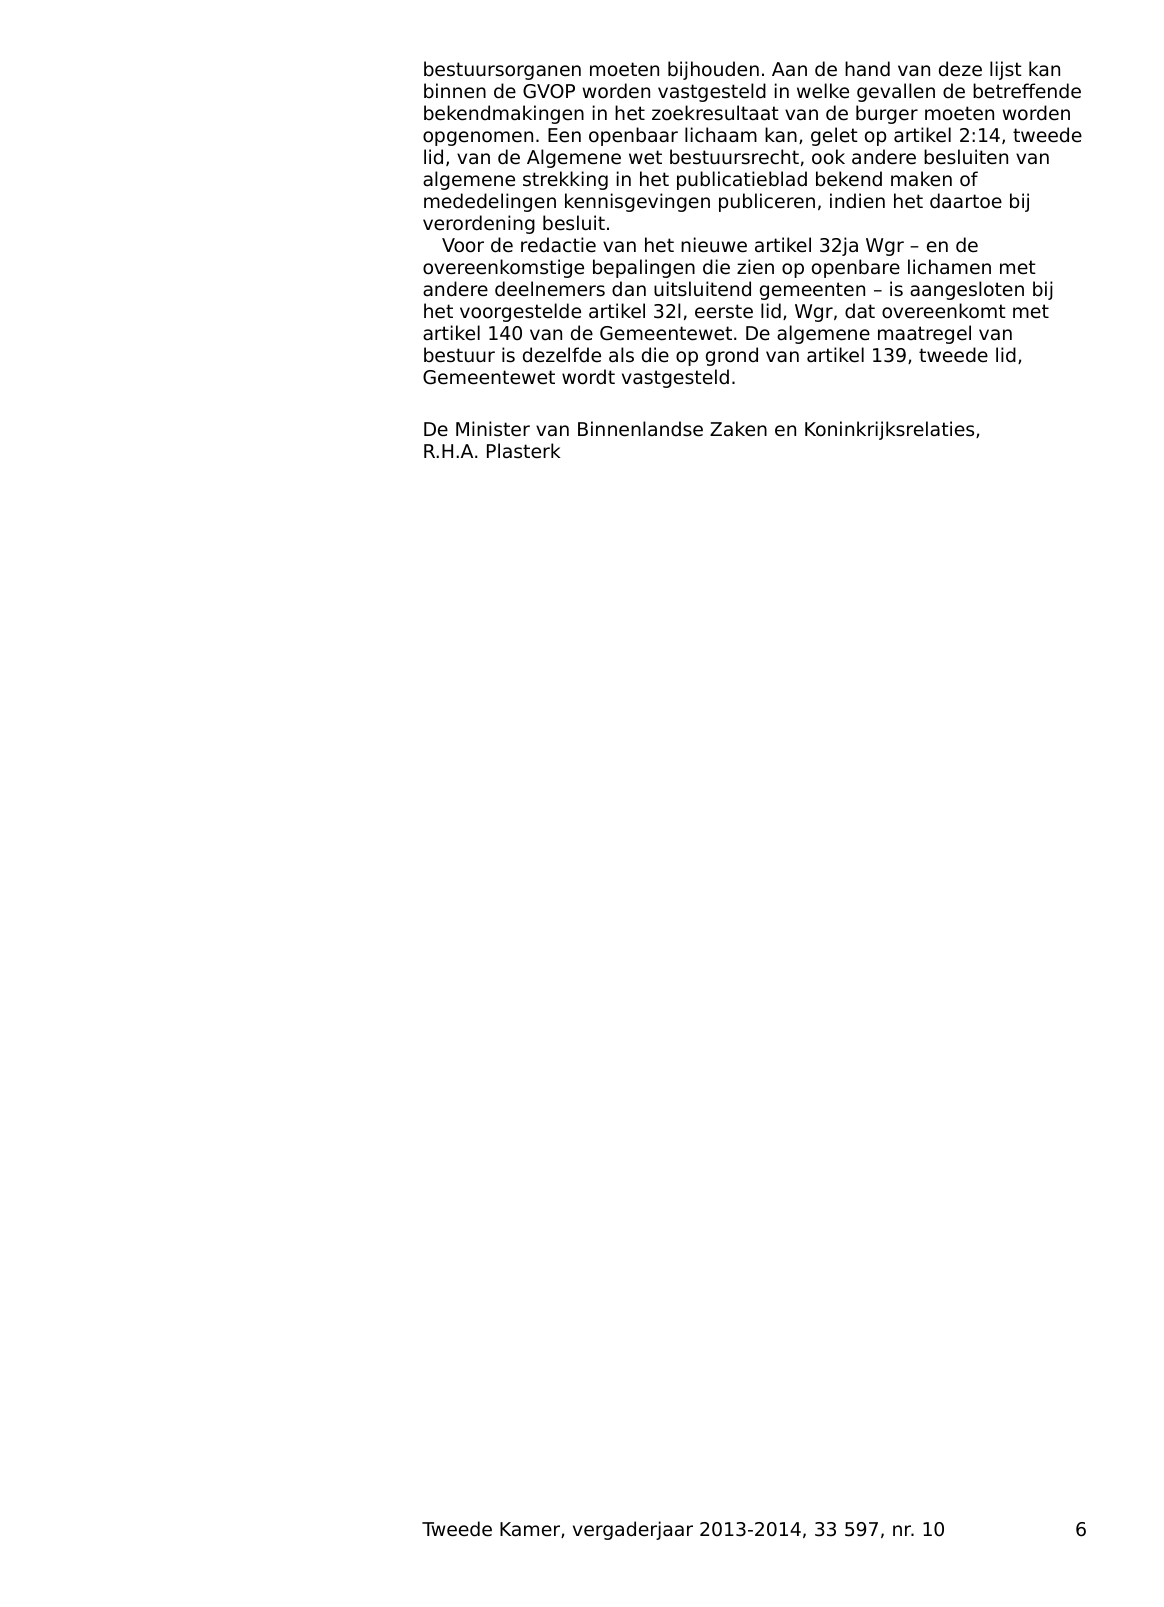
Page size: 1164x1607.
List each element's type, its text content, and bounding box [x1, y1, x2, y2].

text bestuursorganen moeten bijhouden. Aan de hand van deze lijst kan binnen de GVOP worden vastgesteld in welke gevallen de betreffende bekendmakingen in het zoekresultaat van de burger moeten worden opgenomen. Een openbaar lichaam kan, gelet op artikel 2:14, tweede lid, van de Algemene wet bestuursrecht, ook andere besluiten van algemene strekking in het publicatieblad bekend maken of mededelingen kennisgevingen publiceren, indien het daartoe bij verordening besluit. [422, 59, 1087, 235]
text De Minister van Binnenlandse Zaken en Koninkrijksrelaties, R.H.A. Plasterk [422, 419, 1087, 463]
text Voor de redactie van het nieuwe artikel 32ja Wgr – en de overeenkomstige bepalingen die zien op openbare lichamen met andere deelnemers dan uitsluitend gemeenten – is aangesloten bij het voorgestelde artikel 32l, eerste lid, Wgr, dat overeenkomt met artikel 140 van de Gemeentewet. De algemene maatregel van bestuur is dezelfde als die op grond van artikel 139, tweede lid, Gemeentewet wordt vastgesteld. [422, 235, 1087, 389]
